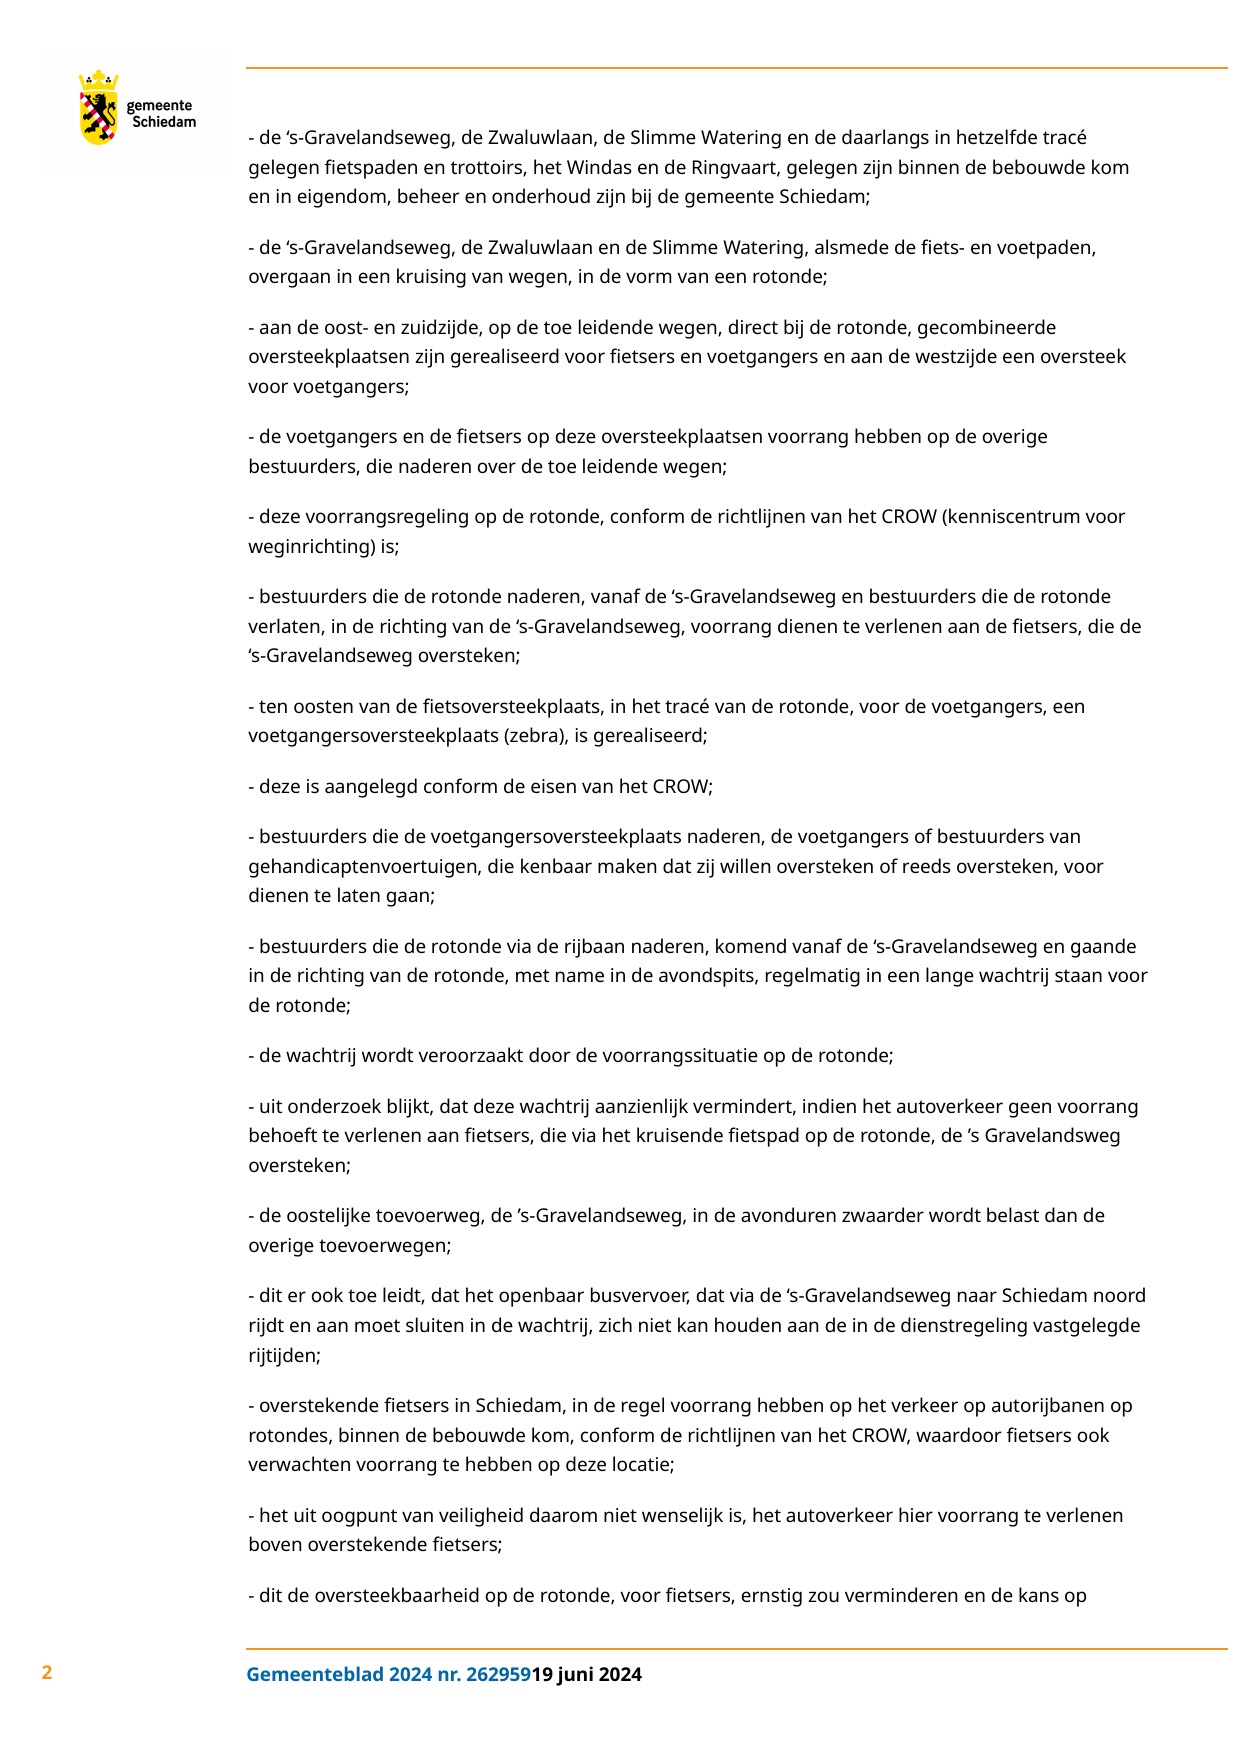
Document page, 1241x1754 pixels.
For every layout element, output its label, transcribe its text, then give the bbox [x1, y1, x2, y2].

text - de oostelijke toevoerweg, de ’s-Gravelandseweg, in de avonduren zwaarder wordt belast dan de overige toevoerwegen; [248, 1203, 1152, 1258]
picture [41, 47, 231, 172]
text - dit de oversteekbaarheid op de rotonde, voor fietsers, ernstig zou verminderen en de kans op [248, 1582, 1152, 1608]
text - overstekende fietsers in Schiedam, in de regel voorrang hebben op het verkeer op autorijbanen op rotondes, binnen de bebouwde kom, conform de richtlijnen van het CROW, waardoor fietsers ook verwachten voorrang te hebben op deze locatie; [248, 1392, 1152, 1477]
text - deze is aangelegd conform de eisen van het CROW; [248, 773, 1152, 799]
text - uit onderzoek blijkt, dat deze wachtrij aanzienlijk vermindert, indien het autoverkeer geen voorrang behoeft te verlenen aan fietsers, die via het kruisende fietspad op de rotonde, de ’s Gravelandsweg oversteken; [248, 1093, 1152, 1178]
text - deze voorrangsregeling op de rotonde, conform de richtlijnen van het CROW (kenniscentrum voor weginrichting) is; [248, 503, 1152, 559]
text - aan de oost- en zuidzijde, op de toe leidende wegen, direct bij de rotonde, gecombineerde oversteekplaatsen zijn gerealiseerd voor fietsers en voetgangers en aan de westzijde een oversteek voor voetgangers; [248, 314, 1152, 399]
text - bestuurders die de rotonde via de rijbaan naderen, komend vanaf de ‘s-Gravelandseweg en gaande in de richting van de rotonde, met name in de avondspits, regelmatig in een lange wachtrij staan voor de rotonde; [248, 933, 1152, 1018]
text - de ‘s-Gravelandseweg, de Zwaluwlaan, de Slimme Watering en de daarlangs in hetzelfde tracé gelegen fietspaden en trottoirs, het Windas en de Ringvaart, gelegen zijn binnen de bebouwde kom en in eigendom, beheer en onderhoud zijn bij de gemeente Schiedam; [248, 124, 1152, 209]
text - de voetgangers en de fietsers op deze oversteekplaatsen voorrang hebben op de overige bestuurders, die naderen over de toe leidende wegen; [248, 423, 1152, 479]
text - dit er ook toe leidt, dat het openbaar busvervoer, dat via de ‘s-Gravelandseweg naar Schiedam noord rijdt en aan moet sluiten in de wachtrij, zich niet kan houden aan de in de dienstregeling vastgelegde rijtijden; [248, 1283, 1152, 1368]
text - bestuurders die de rotonde naderen, vanaf de ‘s-Gravelandseweg en bestuurders die de rotonde verlaten, in de richting van de ‘s-Gravelandseweg, voorrang dienen te verlenen aan de fietsers, die de ‘s-Gravelandseweg oversteken; [248, 583, 1152, 668]
text - het uit oogpunt van veiligheid daarom niet wenselijk is, het autoverkeer hier voorrang te verlenen boven overstekende fietsers; [248, 1502, 1152, 1557]
text - ten oosten van de fietsoversteekplaats, in het tracé van de rotonde, voor de voetgangers, een voetgangersoversteekplaats (zebra), is gerealiseerd; [248, 693, 1152, 748]
text - de wachtrij wordt veroorzaakt door de voorrangssituatie op de rotonde; [248, 1043, 1152, 1068]
text - de ‘s-Gravelandseweg, de Zwaluwlaan en de Slimme Watering, alsmede de fiets- en voetpaden, overgaan in een kruising van wegen, in de vorm van een rotonde; [248, 234, 1152, 289]
text - bestuurders die de voetgangersoversteekplaats naderen, de voetgangers of bestuurders van gehandicaptenvoertuigen, die kenbaar maken dat zij willen oversteken of reeds oversteken, voor dienen te laten gaan; [248, 823, 1152, 908]
